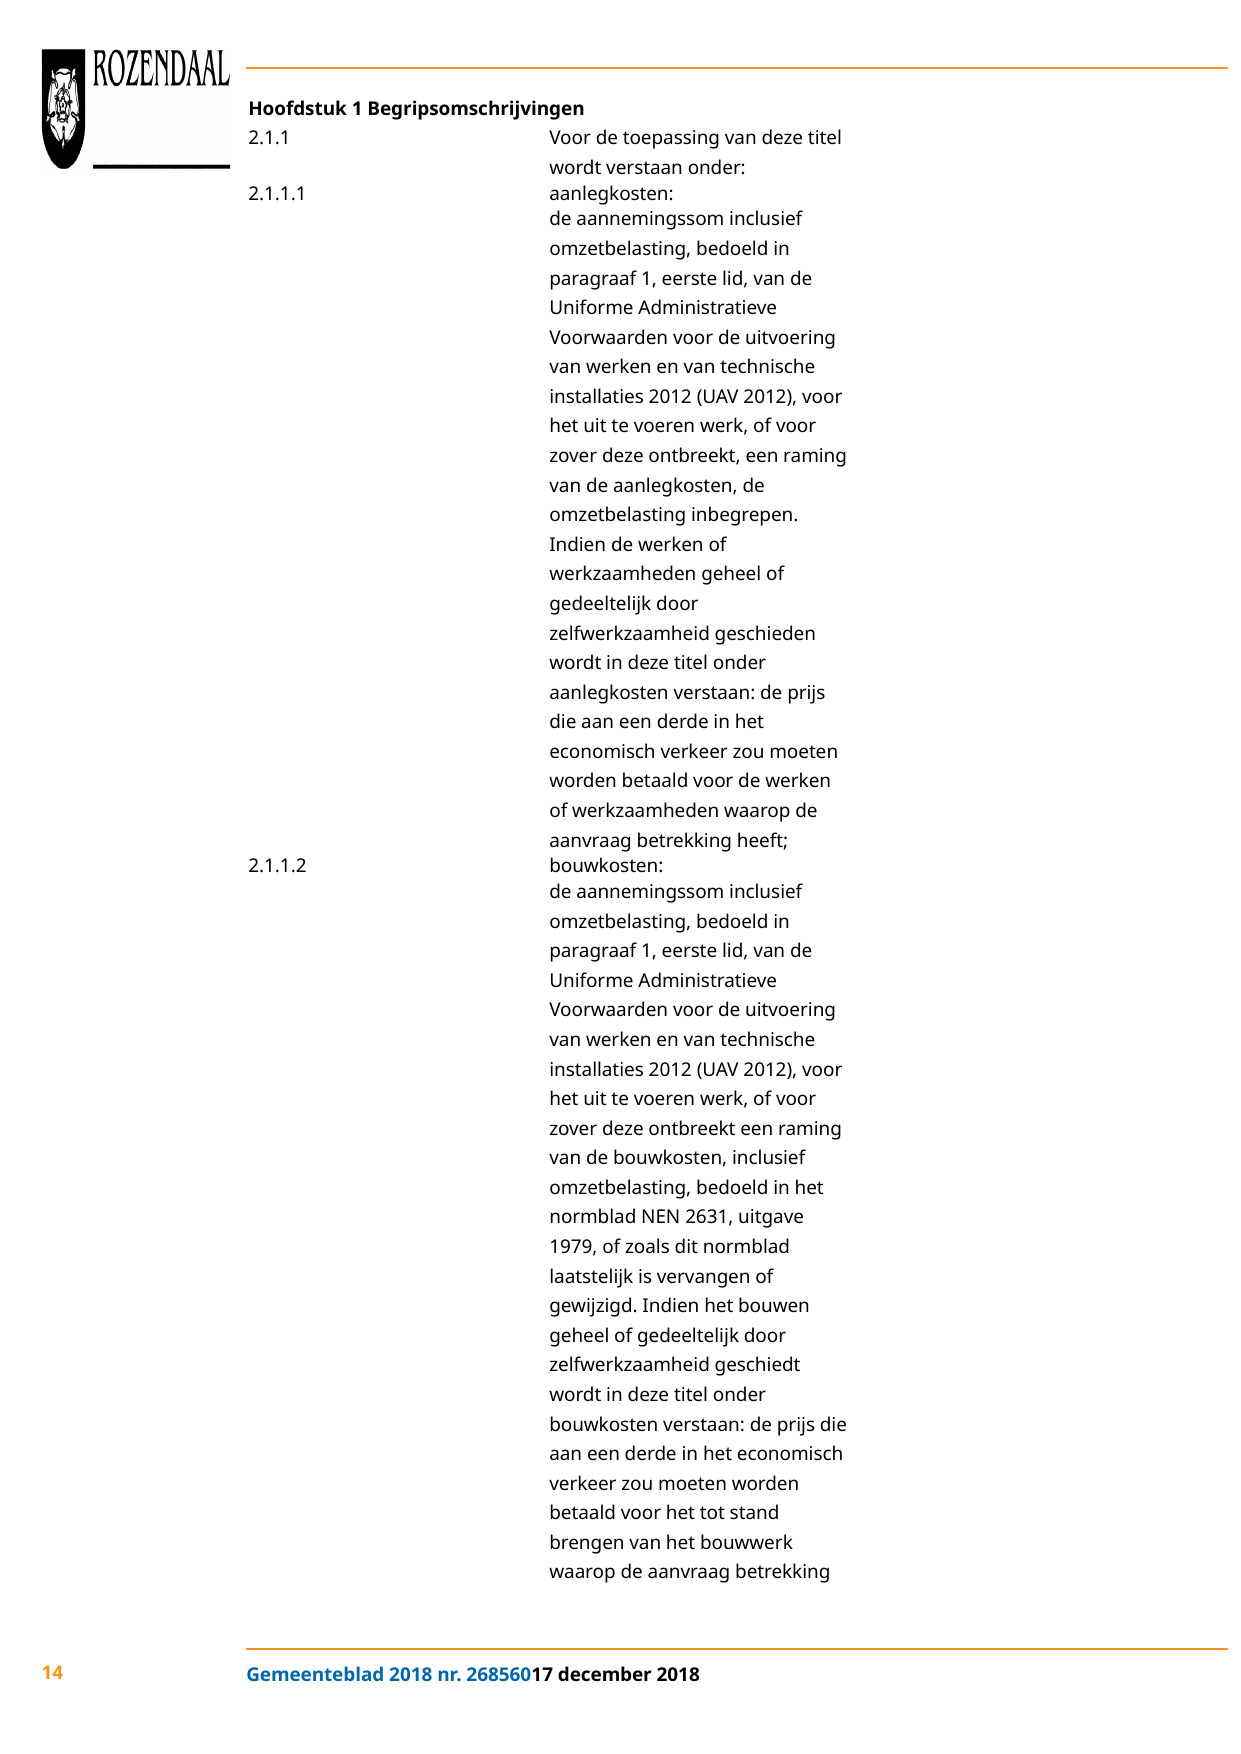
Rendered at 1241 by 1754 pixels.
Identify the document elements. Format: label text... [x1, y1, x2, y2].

table_cell 2.1.1.1 [248, 180, 549, 206]
table_header Voor de toepassing van deze titel wordt verstaan onder: [549, 125, 850, 180]
table_cell [248, 878, 549, 1584]
table_cell 2.1.1.2 [248, 853, 549, 878]
table_cell bouwkosten: [549, 853, 850, 878]
table_cell [850, 206, 1152, 852]
table_cell [248, 206, 549, 852]
picture [41, 47, 231, 172]
table_cell [850, 180, 1152, 206]
table_cell [850, 853, 1152, 878]
text Hoofdstuk 1 Begripsomschrijvingen [248, 95, 1152, 121]
table_cell aanlegkosten: [549, 180, 850, 206]
table_header 2.1.1 [248, 125, 549, 180]
table_header [850, 125, 1152, 180]
table_cell de aannemingssom inclusief omzetbelasting, bedoeld in paragraaf 1, eerste lid, van de Uniforme Administratieve Voorwaarden voor de uitvoering van werken en van technische installaties 2012 (UAV 2012), voor het uit te voeren werk, of voor zover deze ontbreekt, een raming van de aanlegkosten, de omzetbelasting inbegrepen. Indien de werken of werkzaamheden geheel of gedeeltelijk door zelfwerkzaamheid geschieden wordt in deze titel onder aanlegkosten verstaan: de prijs die aan een derde in het economisch verkeer zou moeten worden betaald voor de werken of werkzaamheden waarop de aanvraag betrekking heeft; [549, 206, 850, 852]
table_cell de aannemingssom inclusief omzetbelasting, bedoeld in paragraaf 1, eerste lid, van de Uniforme Administratieve Voorwaarden voor de uitvoering van werken en van technische installaties 2012 (UAV 2012), voor het uit te voeren werk, of voor zover deze ontbreekt een raming van de bouwkosten, inclusief omzetbelasting, bedoeld in het normblad NEN 2631, uitgave 1979, of zoals dit normblad laatstelijk is vervangen of gewijzigd. Indien het bouwen geheel of gedeeltelijk door zelfwerkzaamheid geschiedt wordt in deze titel onder bouwkosten verstaan: de prijs die aan een derde in het economisch verkeer zou moeten worden betaald voor het tot stand brengen van het bouwwerk waarop de aanvraag betrekking [549, 878, 850, 1584]
table_cell [850, 878, 1152, 1584]
